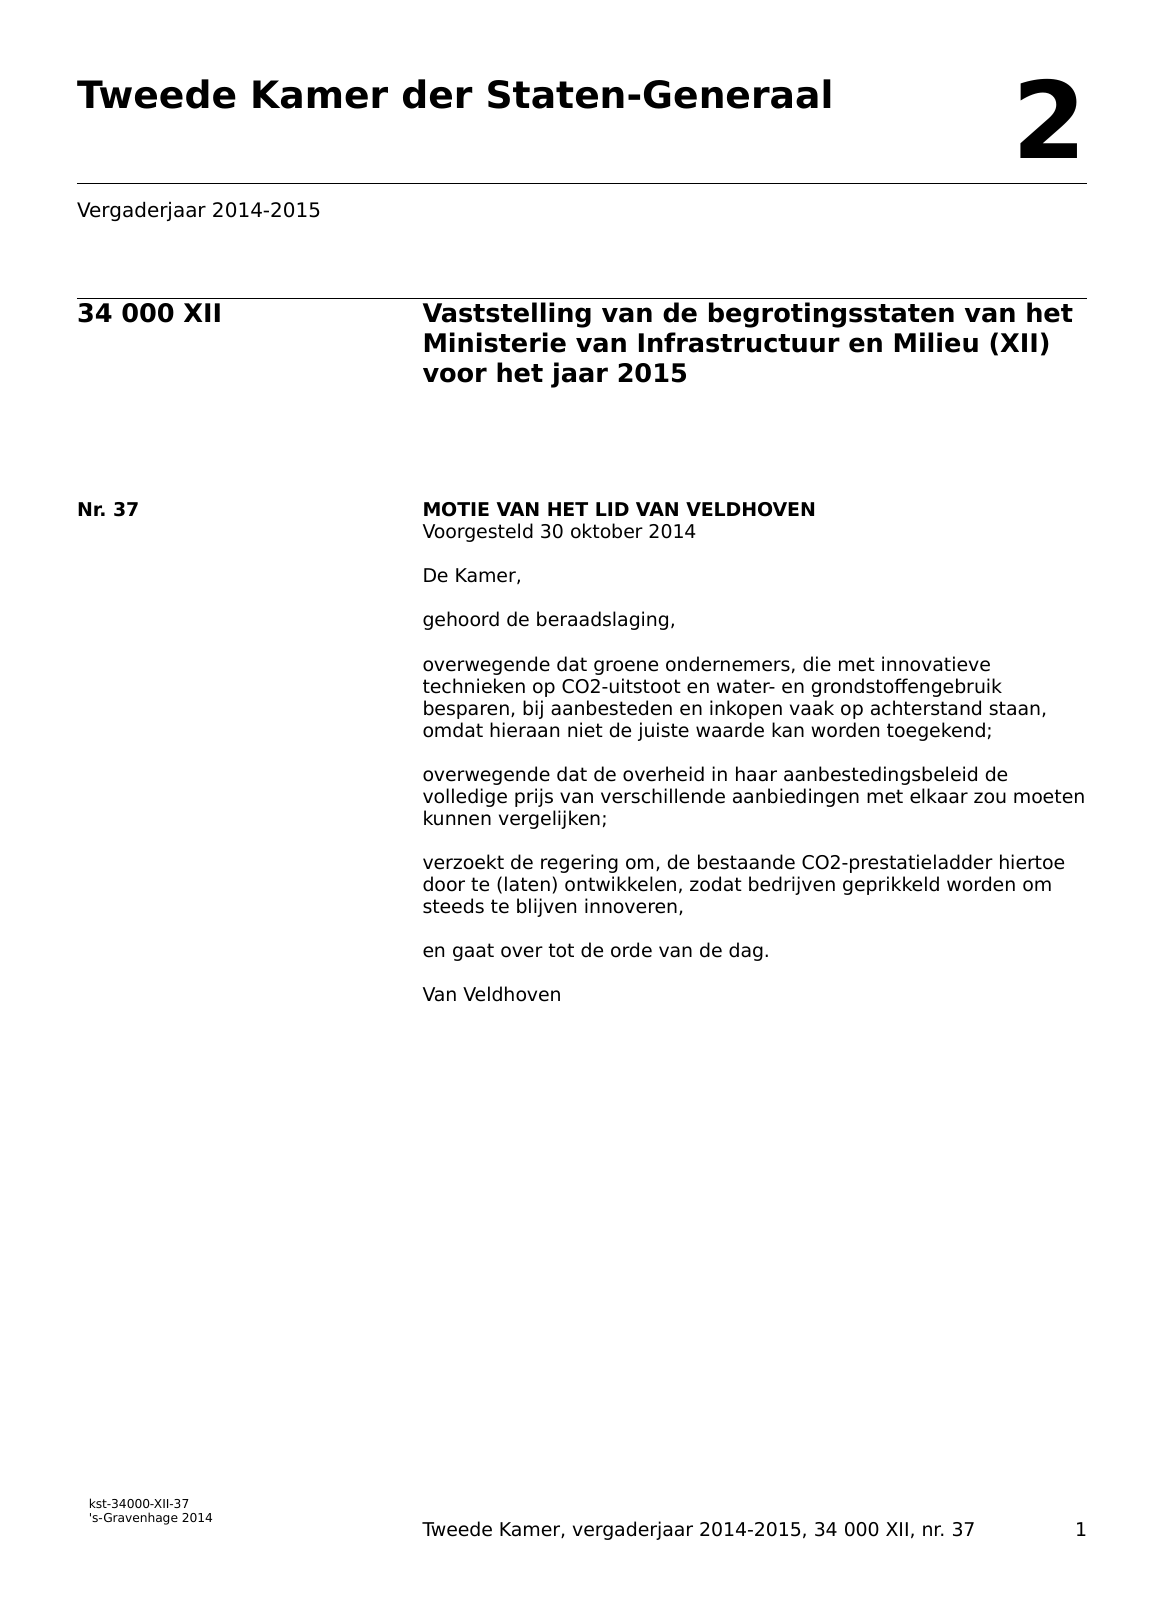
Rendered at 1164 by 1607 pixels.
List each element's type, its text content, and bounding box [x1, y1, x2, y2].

subtitle 34 000 XII Vaststelling van de begrotingsstaten van het Ministerie van Infrastructuur en Milieu (XII) voor het jaar 2015 [77, 299, 1087, 388]
text overwegende dat de overheid in haar aanbestedingsbeleid de volledige prijs van verschillende aanbiedingen met elkaar zou moeten kunnen vergelijken; [422, 764, 1087, 829]
text gehoord de beraadslaging, [422, 609, 1087, 631]
table_header Tweede Kamer der Staten-Generaal [77, 59, 886, 183]
text De Kamer, [422, 565, 1087, 587]
table_cell Vergaderjaar 2014-2015 [77, 184, 1087, 298]
text kst-34000-XII-37 [88, 1497, 323, 1511]
text en gaat over tot de orde van de dag. [422, 940, 1087, 962]
text verzoekt de regering om, de bestaande CO2-prestatieladder hiertoe door te (laten) ontwikkelen, zodat bedrijven geprikkeld worden om steeds te blijven innoveren, [422, 852, 1087, 918]
subtitle Nr. 37 MOTIE VAN HET LID VAN VELDHOVEN [77, 499, 1087, 521]
table_header 2 [886, 59, 1087, 183]
text 's-Gravenhage 2014 [88, 1511, 323, 1525]
text overwegende dat groene ondernemers, die met innovatieve technieken op CO2-uitstoot en water- en grondstoffengebruik besparen, bij aanbesteden en inkopen vaak op achterstand staan, omdat hieraan niet de juiste waarde kan worden toegekend; [422, 653, 1087, 741]
text Van Veldhoven [422, 984, 1087, 1006]
text Voorgesteld 30 oktober 2014 [422, 521, 1087, 543]
